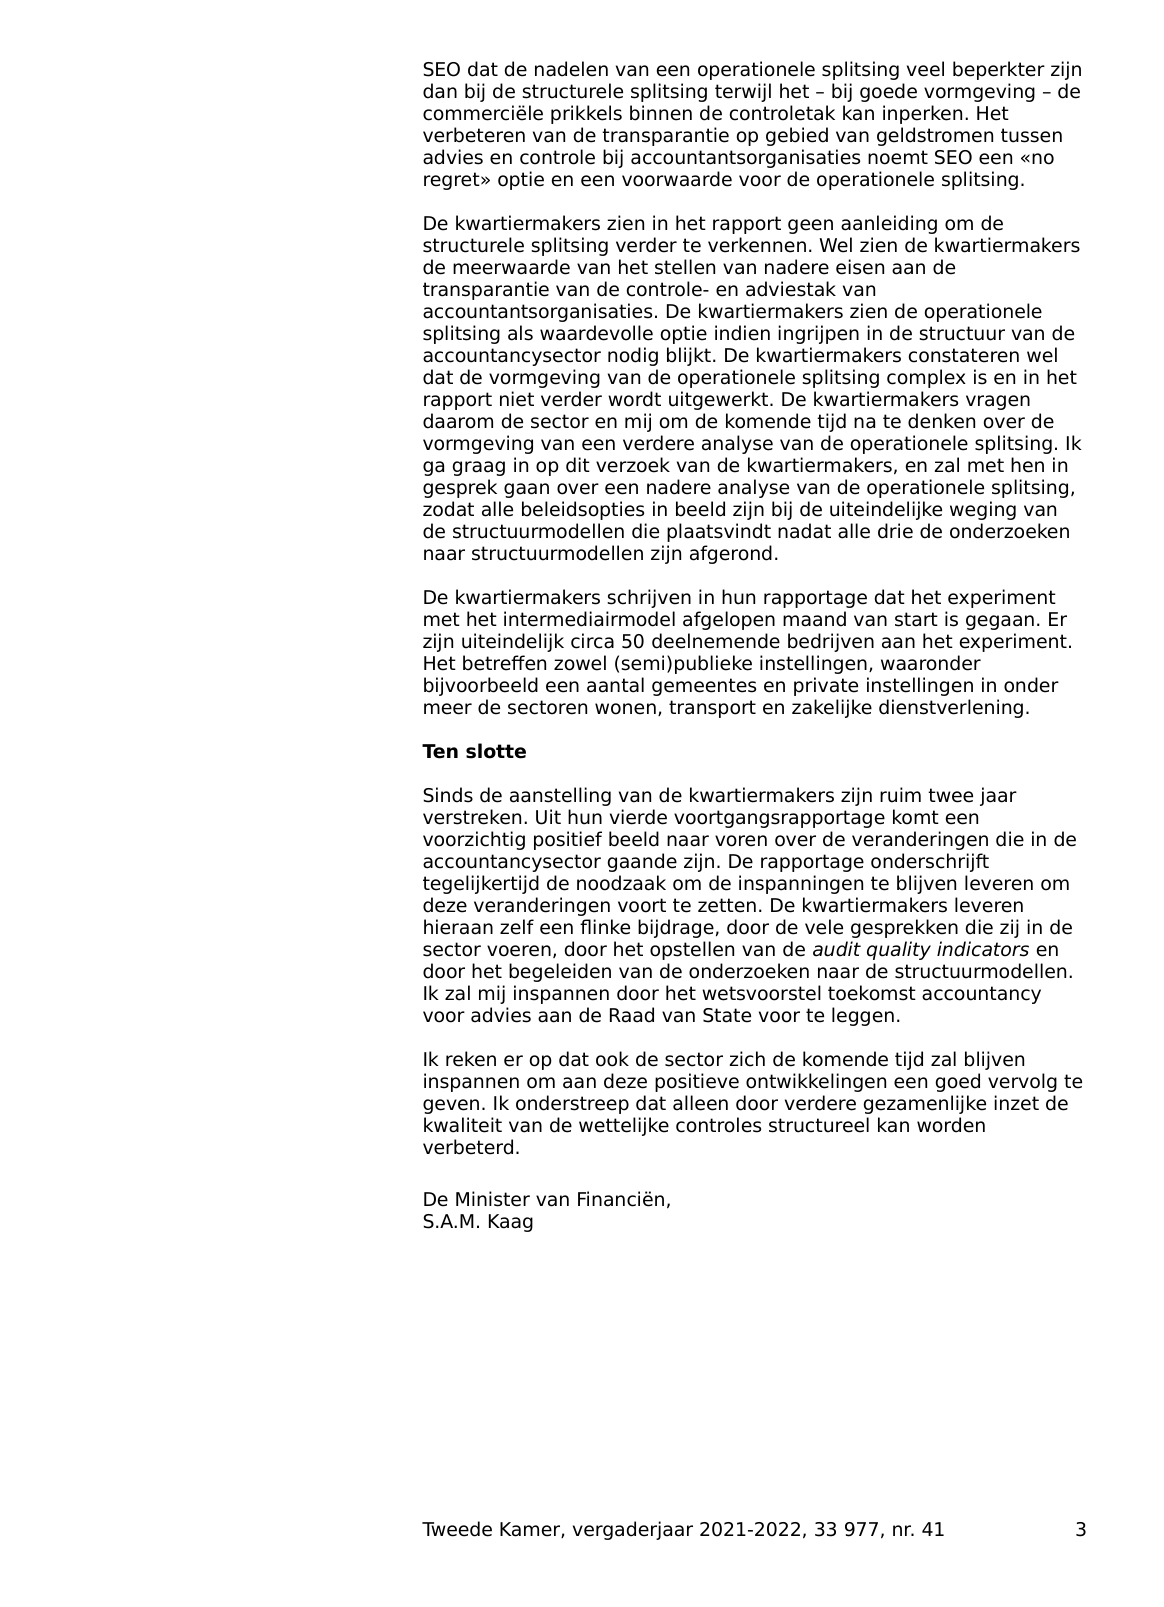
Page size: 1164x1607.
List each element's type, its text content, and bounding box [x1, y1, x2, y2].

text Ik reken er op dat ook de sector zich de komende tijd zal blijven inspannen om aan deze positieve ontwikkelingen een goed vervolg te geven. Ik onderstreep dat alleen door verdere gezamenlijke inzet de kwaliteit van de wettelijke controles structureel kan worden verbeterd. [422, 1049, 1087, 1159]
text De Minister van Financiën, S.A.M. Kaag [422, 1189, 1087, 1233]
text De kwartiermakers schrijven in hun rapportage dat het experiment met het intermediairmodel afgelopen maand van start is gegaan. Er zijn uiteindelijk circa 50 deelnemende bedrijven aan het experiment. Het betreffen zowel (semi)publieke instellingen, waaronder bijvoorbeeld een aantal gemeentes en private instellingen in onder meer de sectoren wonen, transport en zakelijke dienstverlening. [422, 587, 1087, 719]
subtitle Ten slotte [422, 741, 1087, 763]
text SEO dat de nadelen van een operationele splitsing veel beperkter zijn dan bij de structurele splitsing terwijl het – bij goede vormgeving – de commerciële prikkels binnen de controletak kan inperken. Het verbeteren van de transparantie op gebied van geldstromen tussen advies en controle bij accountantsorganisaties noemt SEO een «no regret» optie en een voorwaarde voor de operationele splitsing. [422, 59, 1087, 191]
text De kwartiermakers zien in het rapport geen aanleiding om de structurele splitsing verder te verkennen. Wel zien de kwartiermakers de meerwaarde van het stellen van nadere eisen aan de transparantie van de controle- en adviestak van accountantsorganisaties. De kwartiermakers zien de operationele splitsing als waardevolle optie indien ingrijpen in de structuur van de accountancysector nodig blijkt. De kwartiermakers constateren wel dat de vormgeving van de operationele splitsing complex is en in het rapport niet verder wordt uitgewerkt. De kwartiermakers vragen daarom de sector en mij om de komende tijd na te denken over de vormgeving van een verdere analyse van de operationele splitsing. Ik ga graag in op dit verzoek van de kwartiermakers, en zal met hen in gesprek gaan over een nadere analyse van de operationele splitsing, zodat alle beleidsopties in beeld zijn bij de uiteindelijke weging van de structuurmodellen die plaatsvindt nadat alle drie de onderzoeken naar structuurmodellen zijn afgerond. [422, 213, 1087, 565]
text Sinds de aanstelling van de kwartiermakers zijn ruim twee jaar verstreken. Uit hun vierde voortgangsrapportage komt een voorzichtig positief beeld naar voren over de veranderingen die in de accountancysector gaande zijn. De rapportage onderschrijft tegelijkertijd de noodzaak om de inspanningen te blijven leveren om deze veranderingen voort te zetten. De kwartiermakers leveren hieraan zelf een flinke bijdrage, door de vele gesprekken die zij in de sector voeren, door het opstellen van de audit quality indicators en door het begeleiden van de onderzoeken naar de structuurmodellen. Ik zal mij inspannen door het wetsvoorstel toekomst accountancy voor advies aan de Raad van State voor te leggen. [422, 785, 1087, 1027]
